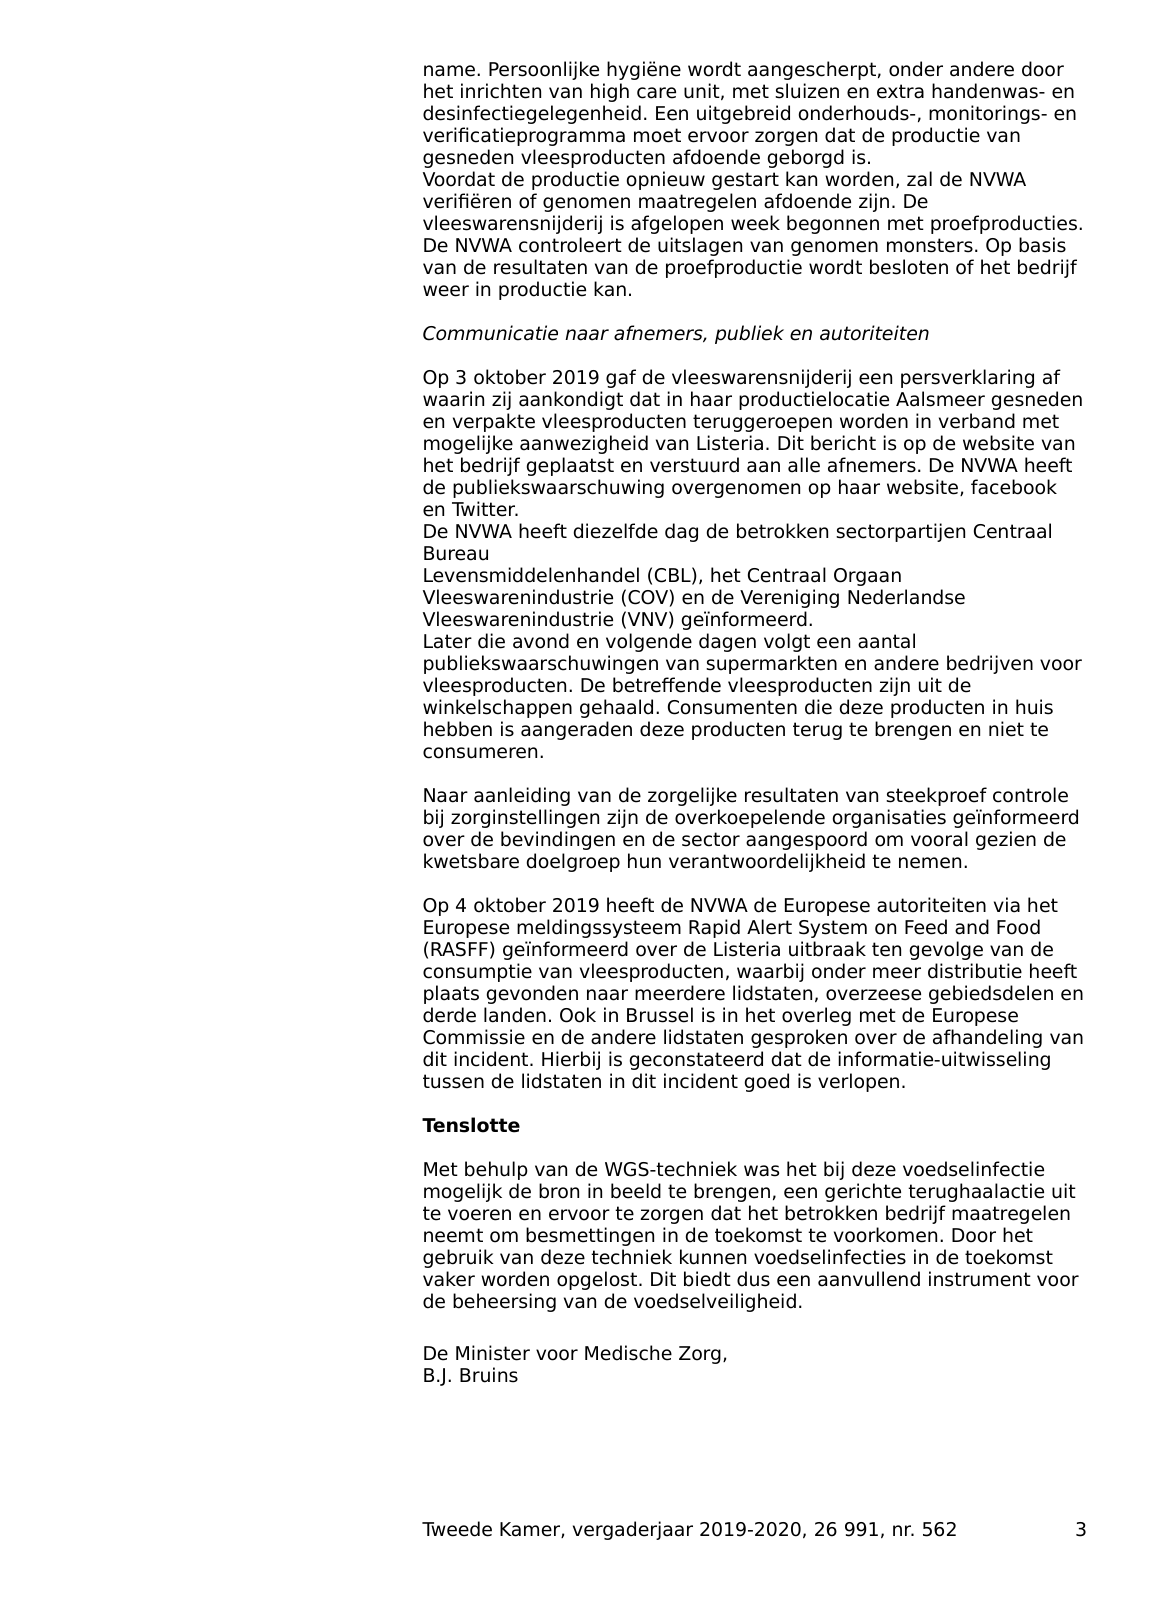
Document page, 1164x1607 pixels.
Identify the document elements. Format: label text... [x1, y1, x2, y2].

text De Minister voor Medische Zorg, B.J. Bruins [422, 1343, 1087, 1387]
text name. Persoonlijke hygiëne wordt aangescherpt, onder andere door het inrichten van high care unit, met sluizen en extra handenwas- en desinfectiegelegenheid. Een uitgebreid onderhouds-, monitorings- en verificatieprogramma moet ervoor zorgen dat de productie van gesneden vleesproducten afdoende geborgd is. [422, 59, 1087, 169]
text Op 4 oktober 2019 heeft de NVWA de Europese autoriteiten via het Europese meldingssysteem Rapid Alert System on Feed and Food (RASFF) geïnformeerd over de Listeria uitbraak ten gevolge van de consumptie van vleesproducten, waarbij onder meer distributie heeft plaats gevonden naar meerdere lidstaten, overzeese gebiedsdelen en derde landen. Ook in Brussel is in het overleg met de Europese Commissie en de andere lidstaten gesproken over de afhandeling van dit incident. Hierbij is geconstateerd dat de informatie-uitwisseling tussen de lidstaten in dit incident goed is verlopen. [422, 895, 1087, 1093]
text De NVWA heeft diezelfde dag de betrokken sectorpartijen Centraal Bureau [422, 521, 1087, 565]
subtitle Tenslotte [422, 1115, 1087, 1137]
text Naar aanleiding van de zorgelijke resultaten van steekproef controle bij zorginstellingen zijn de overkoepelende organisaties geïnformeerd over de bevindingen en de sector aangespoord om vooral gezien de kwetsbare doelgroep hun verantwoordelijkheid te nemen. [422, 785, 1087, 873]
subtitle Communicatie naar afnemers, publiek en autoriteiten [422, 323, 1087, 345]
text Met behulp van de WGS-techniek was het bij deze voedselinfectie mogelijk de bron in beeld te brengen, een gerichte terughaalactie uit te voeren en ervoor te zorgen dat het betrokken bedrijf maatregelen neemt om besmettingen in de toekomst te voorkomen. Door het gebruik van deze techniek kunnen voedselinfecties in de toekomst vaker worden opgelost. Dit biedt dus een aanvullend instrument voor de beheersing van de voedselveiligheid. [422, 1159, 1087, 1313]
text Voordat de productie opnieuw gestart kan worden, zal de NVWA verifiëren of genomen maatregelen afdoende zijn. De vleeswarensnijderij is afgelopen week begonnen met proefproducties. De NVWA controleert de uitslagen van genomen monsters. Op basis van de resultaten van de proefproductie wordt besloten of het bedrijf weer in productie kan. [422, 169, 1087, 301]
text Later die avond en volgende dagen volgt een aantal publiekswaarschuwingen van supermarkten en andere bedrijven voor vleesproducten. De betreffende vleesproducten zijn uit de winkelschappen gehaald. Consumenten die deze producten in huis hebben is aangeraden deze producten terug te brengen en niet te consumeren. [422, 631, 1087, 763]
text Op 3 oktober 2019 gaf de vleeswarensnijderij een persverklaring af waarin zij aankondigt dat in haar productielocatie Aalsmeer gesneden en verpakte vleesproducten teruggeroepen worden in verband met mogelijke aanwezigheid van Listeria. Dit bericht is op de website van het bedrijf geplaatst en verstuurd aan alle afnemers. De NVWA heeft de publiekswaarschuwing overgenomen op haar website, facebook en Twitter. [422, 367, 1087, 521]
text Levensmiddelenhandel (CBL), het Centraal Orgaan Vleeswarenindustrie (COV) en de Vereniging Nederlandse Vleeswarenindustrie (VNV) geïnformeerd. [422, 565, 1087, 631]
